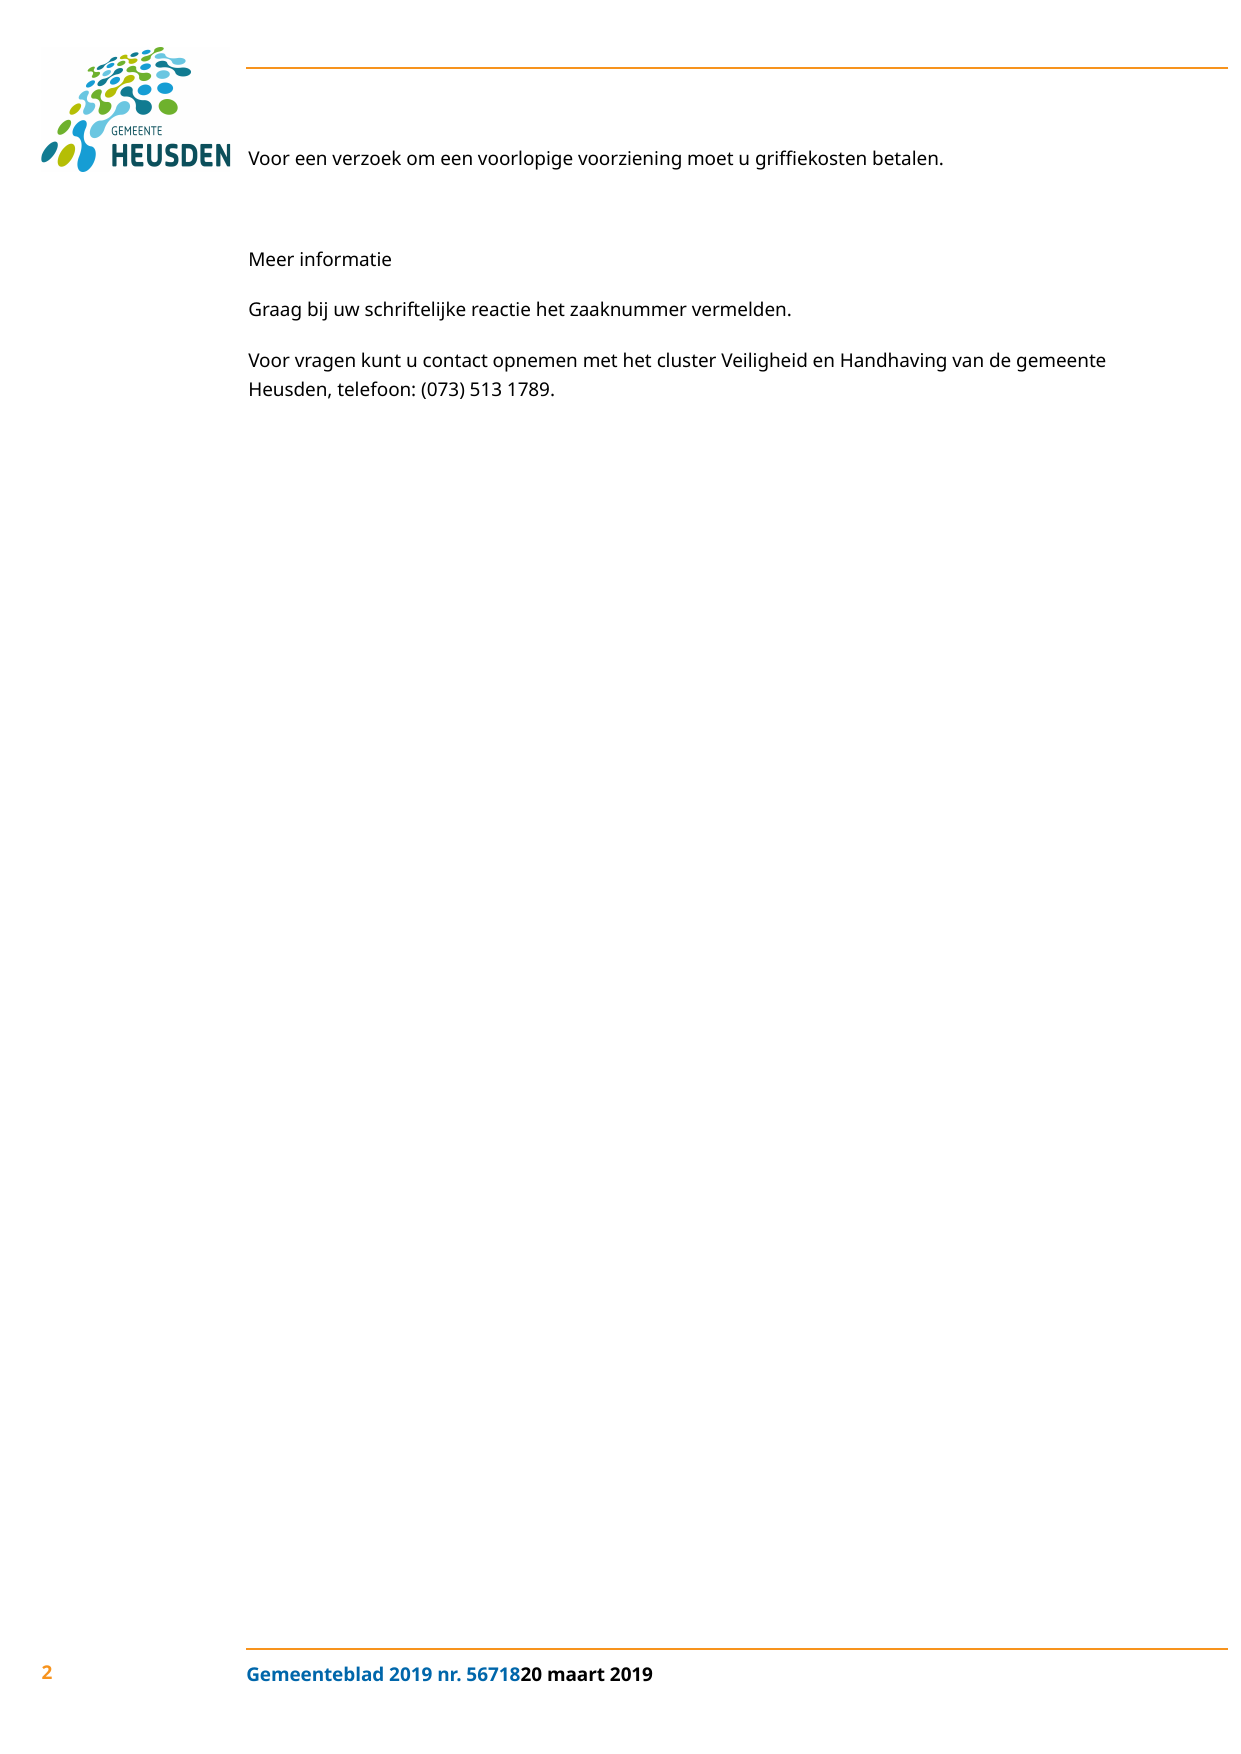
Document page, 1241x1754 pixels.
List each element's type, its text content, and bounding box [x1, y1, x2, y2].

text Voor vragen kunt u contact opnemen met het cluster Veiligheid en Handhaving van de gemeente Heusden, telefoon: (073) 513 1789. [248, 347, 1152, 402]
text Meer informatie [248, 246, 1152, 272]
text Graag bij uw schriftelijke reactie het zaaknummer vermelden. [248, 296, 1152, 322]
text Voor een verzoek om een voorlopige voorziening moet u griffiekosten betalen. [248, 145, 1152, 171]
picture [41, 47, 231, 172]
